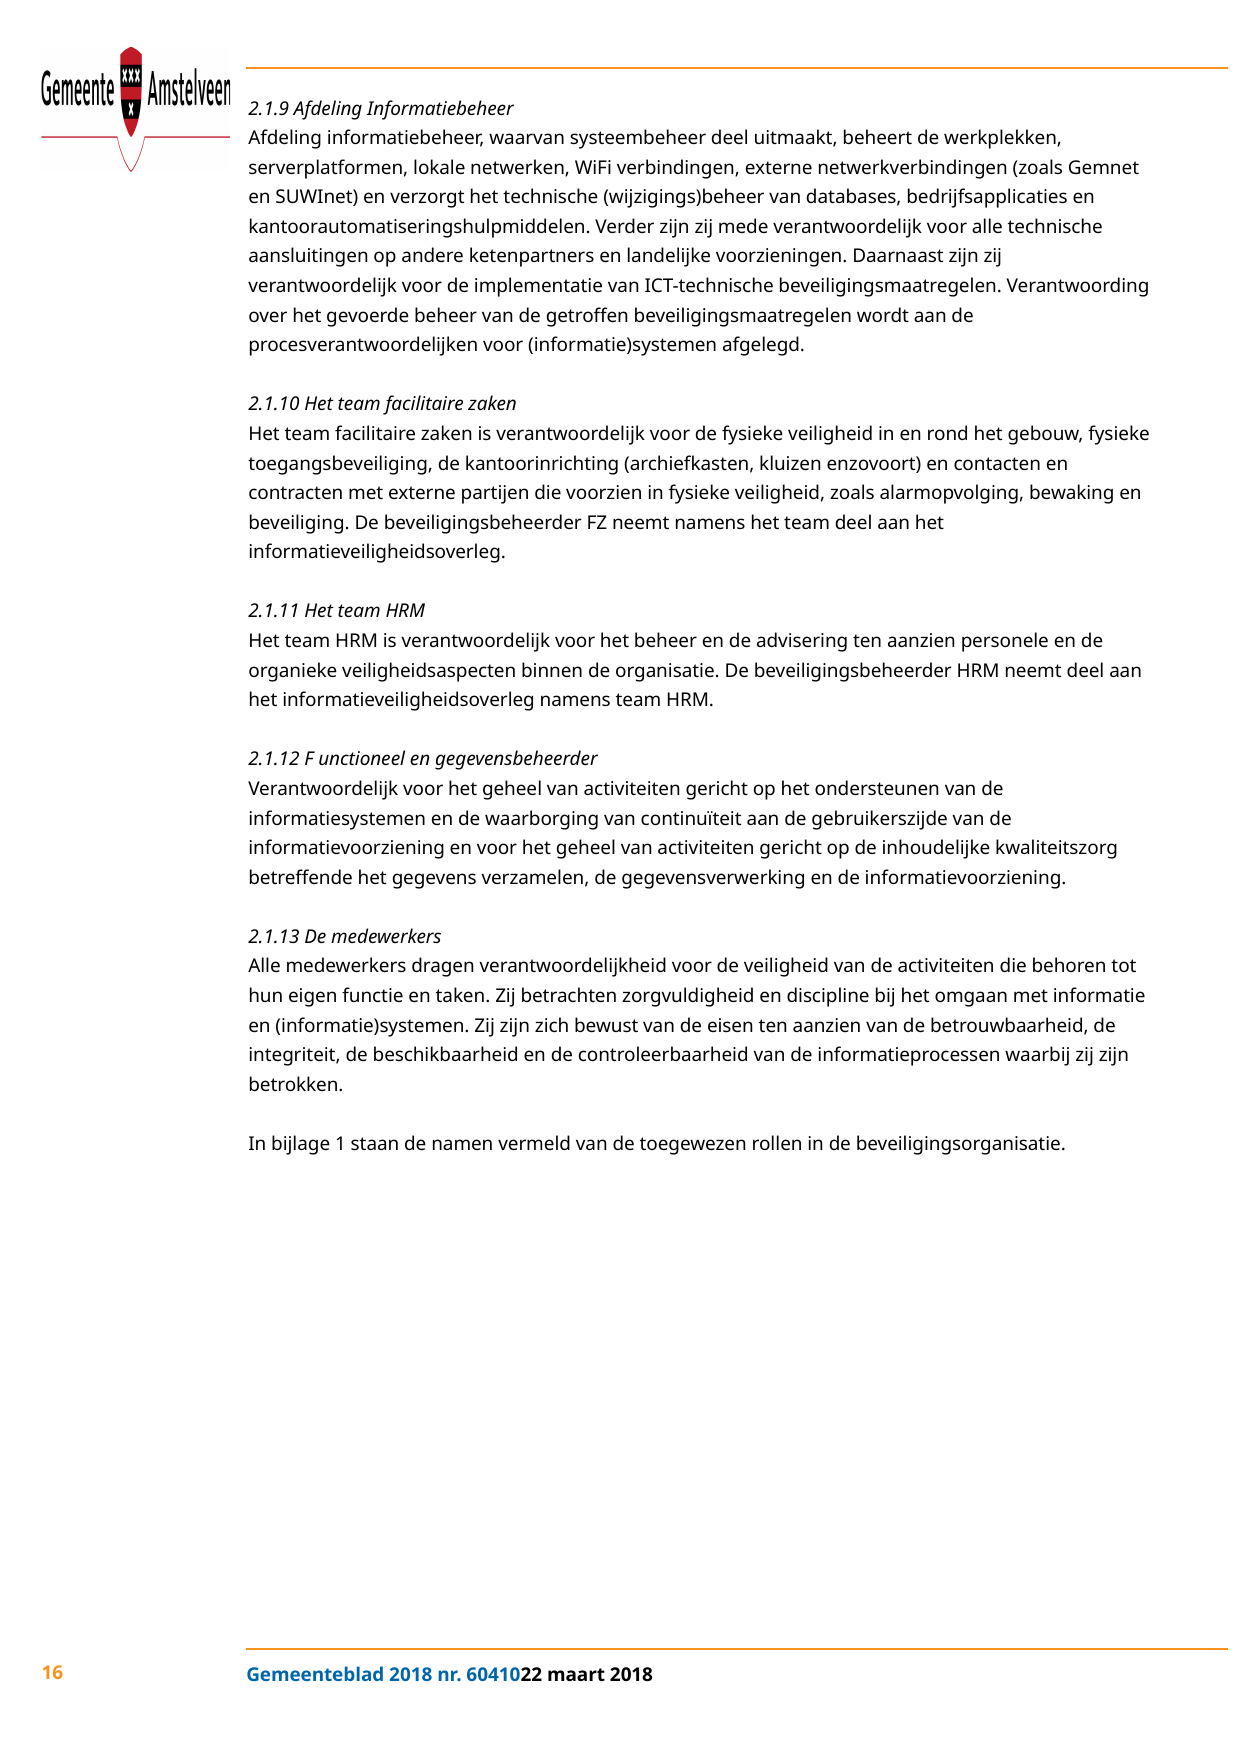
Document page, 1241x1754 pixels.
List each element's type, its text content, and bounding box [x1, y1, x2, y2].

picture [41, 47, 231, 172]
text 2.1.9 Afdeling Informatiebeheer [248, 95, 1152, 121]
text Het team HRM is verantwoordelijk voor het beheer en de advisering ten aanzien personele en de organieke veiligheidsaspecten binnen de organisatie. De beveiligingsbeheerder HRM neemt deel aan het informatieveiligheidsoverleg namens team HRM. [248, 627, 1152, 712]
text 2.1.12 F unctioneel en gegevensbeheerder [248, 746, 1152, 771]
text In bijlage 1 staan de namen vermeld van de toegewezen rollen in de beveiligingsorganisatie. [248, 1130, 1152, 1156]
text 2.1.10 Het team facilitaire zaken [248, 391, 1152, 416]
text Verantwoordelijk voor het geheel van activiteiten gericht op het ondersteunen van de informatiesystemen en de waarborging van continuïteit aan de gebruikerszijde van de informatievoorziening en voor het geheel van activiteiten gericht op de inhoudelijke kwaliteitszorg betreffende het gegevens verzamelen, de gegevensverwerking en de informatievoorziening. [248, 775, 1152, 890]
text Het team facilitaire zaken is verantwoordelijk voor de fysieke veiligheid in en rond het gebouw, fysieke toegangsbeveiliging, de kantoorinrichting (archiefkasten, kluizen enzovoort) en contacten en contracten met externe partijen die voorzien in fysieke veiligheid, zoals alarmopvolging, bewaking en beveiliging. De beveiligingsbeheerder FZ neemt namens het team deel aan het informatieveiligheidsoverleg. [248, 420, 1152, 564]
text Alle medewerkers dragen verantwoordelijkheid voor de veiligheid van de activiteiten die behoren tot hun eigen functie en taken. Zij betrachten zorgvuldigheid en discipline bij het omgaan met informatie en (informatie)systemen. Zij zijn zich bewust van de eisen ten aanzien van de betrouwbaarheid, de integriteit, de beschikbaarheid en de controleerbaarheid van de informatieprocessen waarbij zij zijn betrokken. [248, 953, 1152, 1097]
text Afdeling informatiebeheer, waarvan systeembeheer deel uitmaakt, beheert de werkplekken, serverplatformen, lokale netwerken, WiFi verbindingen, externe netwerkverbindingen (zoals Gemnet en SUWInet) en verzorgt het technische (wijzigings)beheer van databases, bedrijfsapplicaties en kantoorautomatiseringshulpmiddelen. Verder zijn zij mede verantwoordelijk voor alle technische aansluitingen op andere ketenpartners en landelijke voorzieningen. Daarnaast zijn zij verantwoordelijk voor de implementatie van ICT-technische beveiligingsmaatregelen. Verantwoording over het gevoerde beheer van de getroffen beveiligingsmaatregelen wordt aan de procesverantwoordelijken voor (informatie)systemen afgelegd. [248, 124, 1152, 357]
text 2.1.13 De medewerkers [248, 923, 1152, 949]
text 2.1.11 Het team HRM [248, 598, 1152, 623]
